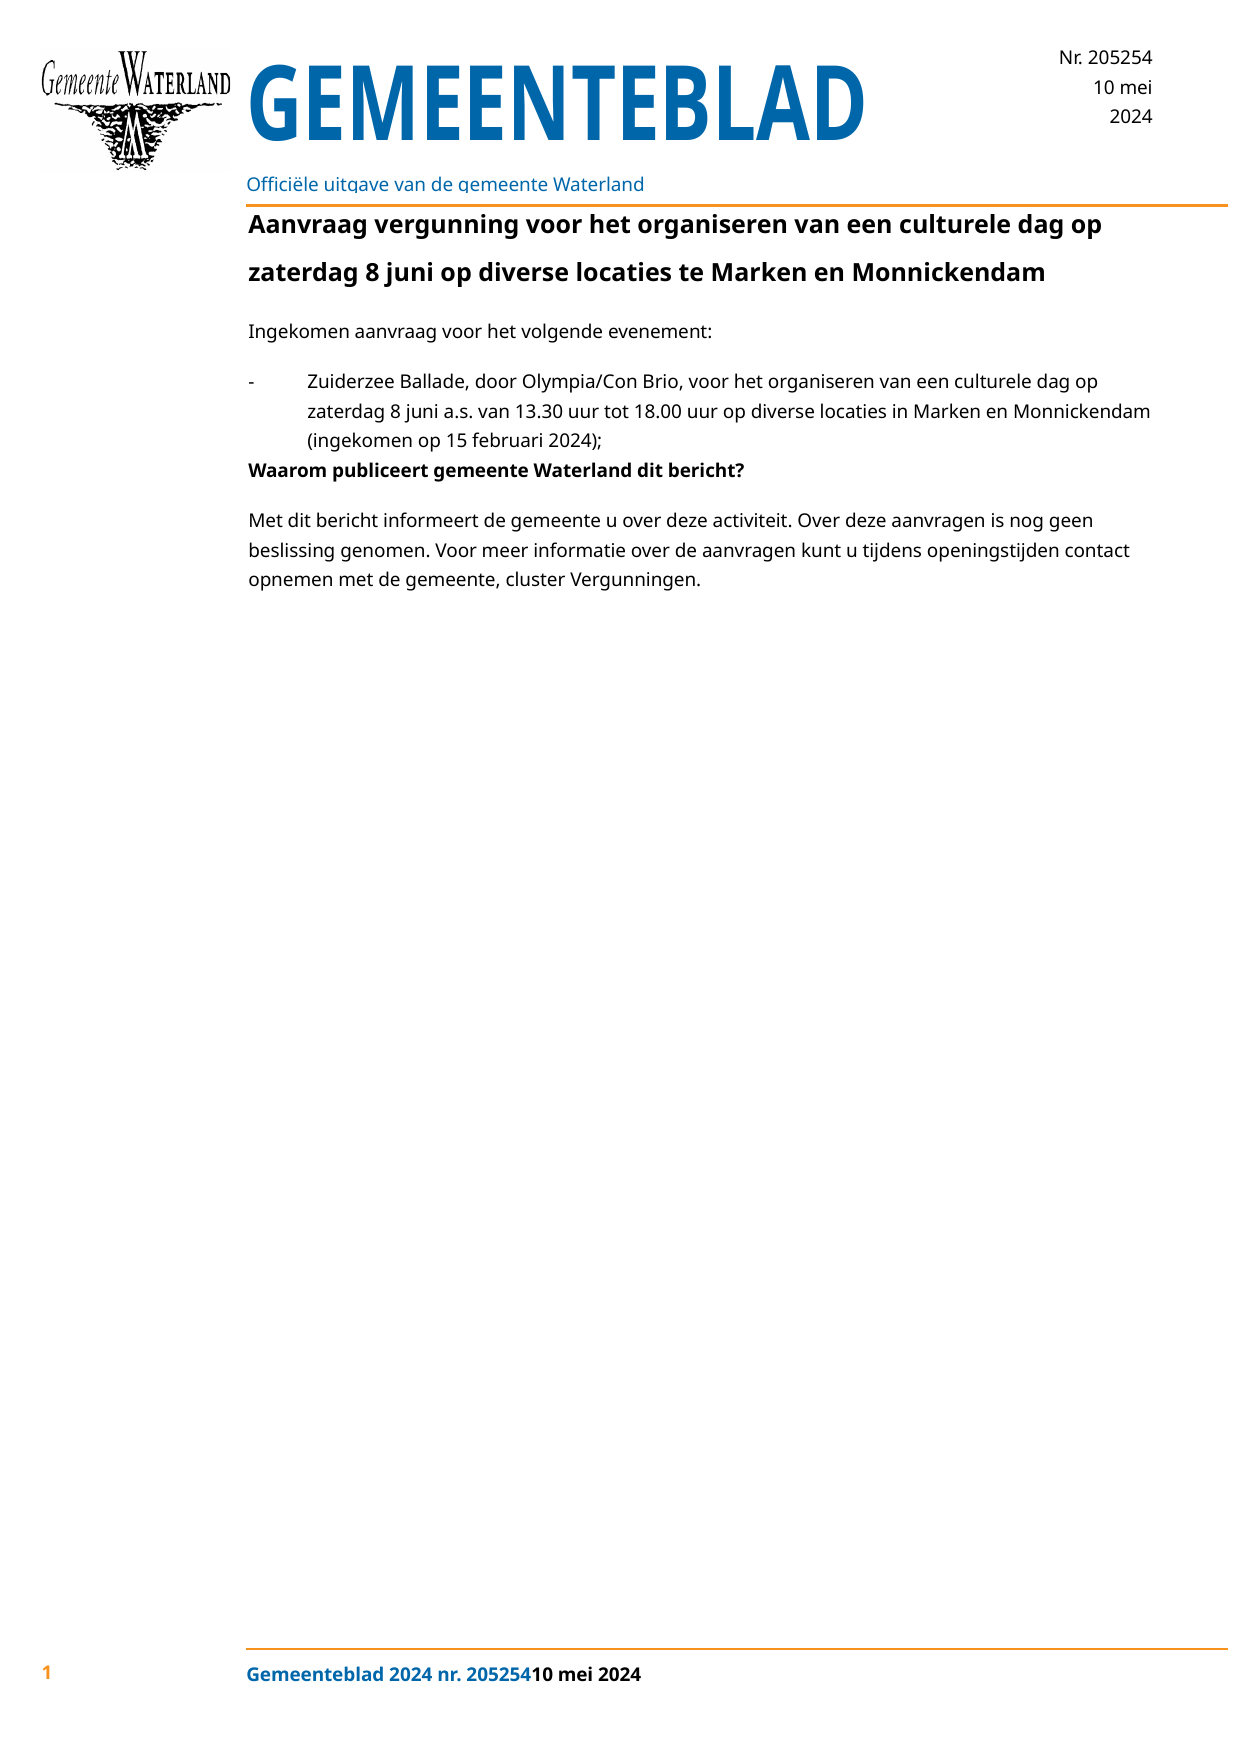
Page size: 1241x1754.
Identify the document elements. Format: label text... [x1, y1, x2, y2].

text Waarom publiceert gemeente Waterland dit bericht? [248, 457, 1152, 483]
text Aanvraag vergunning voor het organiseren van een culturele dag op zaterdag 8 juni op diverse locaties te Marken en Monnickendam [248, 207, 1152, 288]
list Zuiderzee Ballade, door Olympia/Con Brio, voor het organiseren van een culturele dag op zaterdag 8 juni a.s. van 13.30 uur tot 18.00 uur op diverse locaties in Marken en Monnickendam (ingekomen op 15 februari 2024); [248, 368, 1152, 453]
text Met dit bericht informeert de gemeente u over deze activiteit. Over deze aanvragen is nog geen beslissing genomen. Voor meer informatie over de aanvragen kunt u tijdens openingstijden contact opnemen met de gemeente, cluster Vergunningen. [248, 507, 1152, 592]
text Ingekomen aanvraag voor het volgende evenement: [248, 318, 1152, 344]
picture [41, 47, 231, 172]
